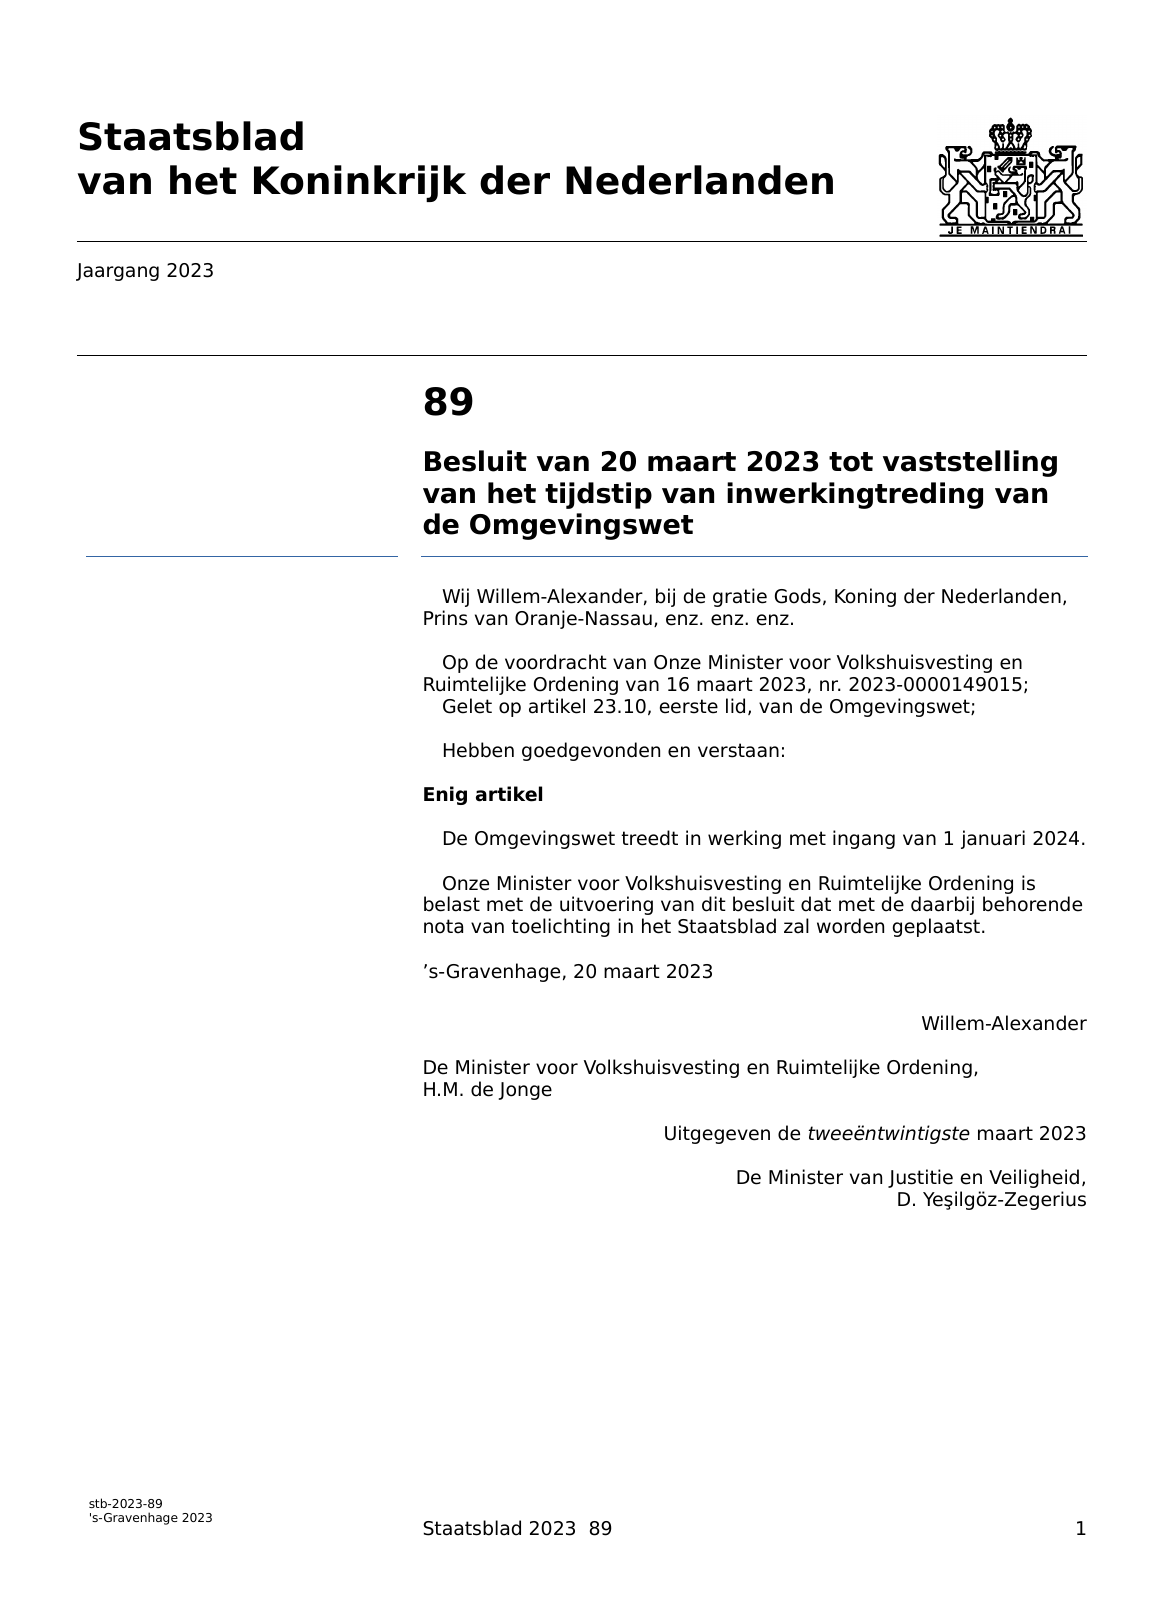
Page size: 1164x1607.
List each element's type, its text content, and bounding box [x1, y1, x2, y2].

text 's-Gravenhage 2023 [88, 1511, 323, 1525]
table_cell Jaargang 2023 [77, 242, 1087, 355]
text Wij Willem-Alexander, bij de gratie Gods, Koning der Nederlanden, Prins van Oranje-Nassau, enz. enz. enz. [422, 586, 1087, 629]
text Uitgegeven de tweeëntwintigste maart 2023 [422, 1123, 1087, 1145]
text De Omgevingswet treedt in werking met ingang van 1 januari 2024. [422, 828, 1087, 850]
subtitle Enig artikel [422, 784, 1087, 806]
table_header Staatsblad van het Koninkrijk der Nederlanden [77, 100, 886, 241]
text ’s-Gravenhage, 20 maart 2023 [422, 961, 1087, 982]
picture [936, 115, 1087, 240]
text Gelet op artikel 23.10, eerste lid, van de Omgevingswet; [422, 696, 1087, 718]
text Besluit van 20 maart 2023 tot vaststelling van het tijdstip van inwerkingtreding van de Omgevingswet [422, 447, 1087, 541]
subtitle 89 [422, 381, 1087, 424]
table_header [886, 100, 1087, 241]
text Onze Minister voor Volkshuisvesting en Ruimtelijke Ordening is belast met de uitvoering van dit besluit dat met de daarbij behorende nota van toelichting in het Staatsblad zal worden geplaatst. [422, 872, 1087, 938]
text stb-2023-89 [88, 1497, 323, 1511]
text De Minister van Justitie en Veiligheid, D. Yeşilgöz-Zegerius [422, 1167, 1087, 1211]
text De Minister voor Volkshuisvesting en Ruimtelijke Ordening, H.M. de Jonge [422, 1057, 1087, 1101]
text Willem-Alexander [422, 1012, 1087, 1034]
text Op de voordracht van Onze Minister voor Volkshuisvesting en Ruimtelijke Ordening van 16 maart 2023, nr. 2023-0000149015; [422, 652, 1087, 696]
text Hebben goedgevonden en verstaan: [422, 740, 1087, 762]
